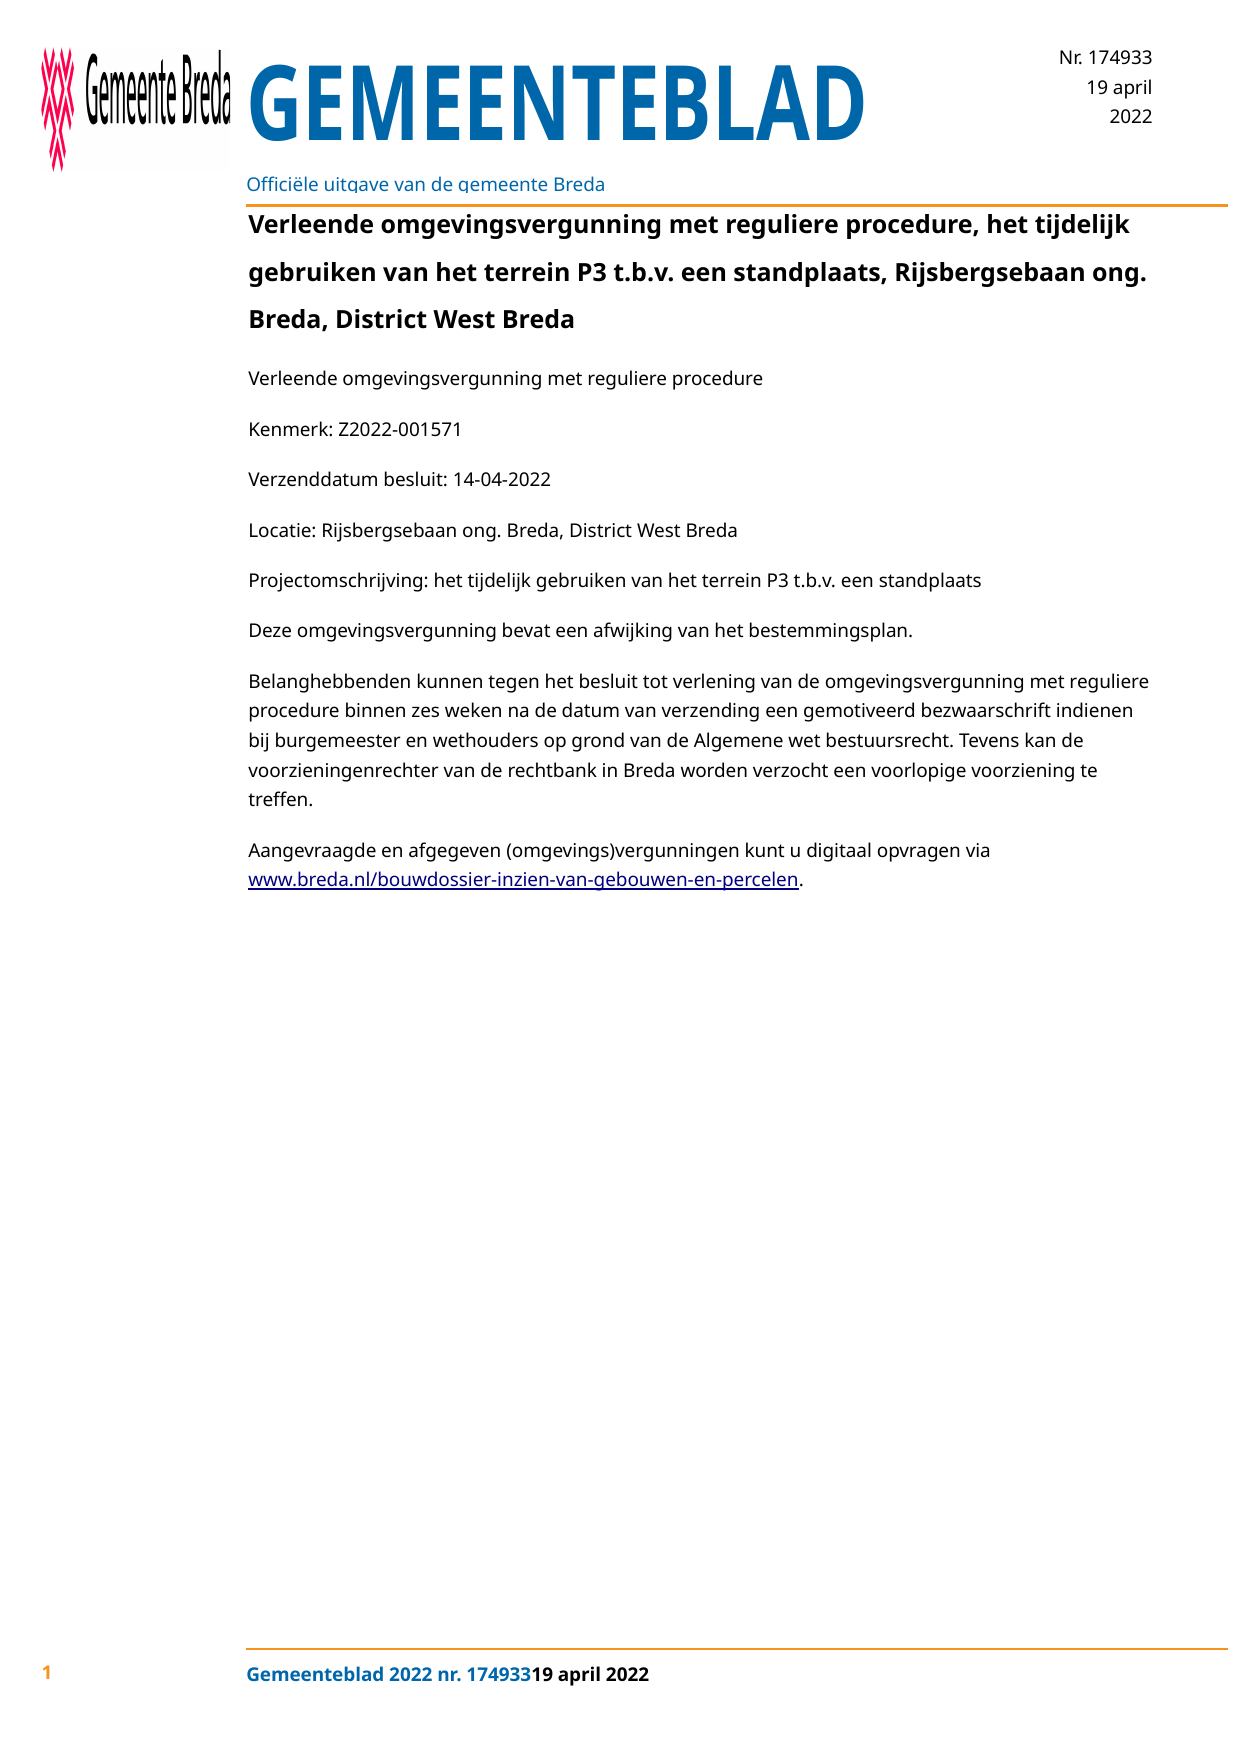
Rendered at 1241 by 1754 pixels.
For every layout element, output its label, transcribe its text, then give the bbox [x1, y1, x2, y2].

text Verleende omgevingsvergunning met reguliere procedure, het tijdelijk gebruiken van het terrein P3 t.b.v. een standplaats, Rijsbergsebaan ong. Breda, District West Breda [248, 207, 1152, 336]
text Aangevraagde en afgegeven (omgevings)vergunningen kunt u digitaal opvragen via www.breda.nl/bouwdossier-inzien-van-gebouwen-en-percelen. [248, 837, 1152, 892]
text Projectomschrijving: het tijdelijk gebruiken van het terrein P3 t.b.v. een standplaats [248, 567, 1152, 593]
text Locatie: Rijsbergsebaan ong. Breda, District West Breda [248, 517, 1152, 542]
text Belanghebbenden kunnen tegen het besluit tot verlening van de omgevingsvergunning met reguliere procedure binnen zes weken na de datum van verzending een gemotiveerd bezwaarschrift indienen bij burgemeester en wethouders op grond van de Algemene wet bestuursrecht. Tevens kan de voorzieningenrechter van de rechtbank in Breda worden verzocht een voorlopige voorziening te treffen. [248, 668, 1152, 812]
text Verzenddatum besluit: 14-04-2022 [248, 466, 1152, 492]
text Verleende omgevingsvergunning met reguliere procedure [248, 366, 1152, 391]
text Kenmerk: Z2022-001571 [248, 416, 1152, 442]
text Deze omgevingsvergunning bevat een afwijking van het bestemmingsplan. [248, 618, 1152, 643]
picture [41, 47, 231, 172]
